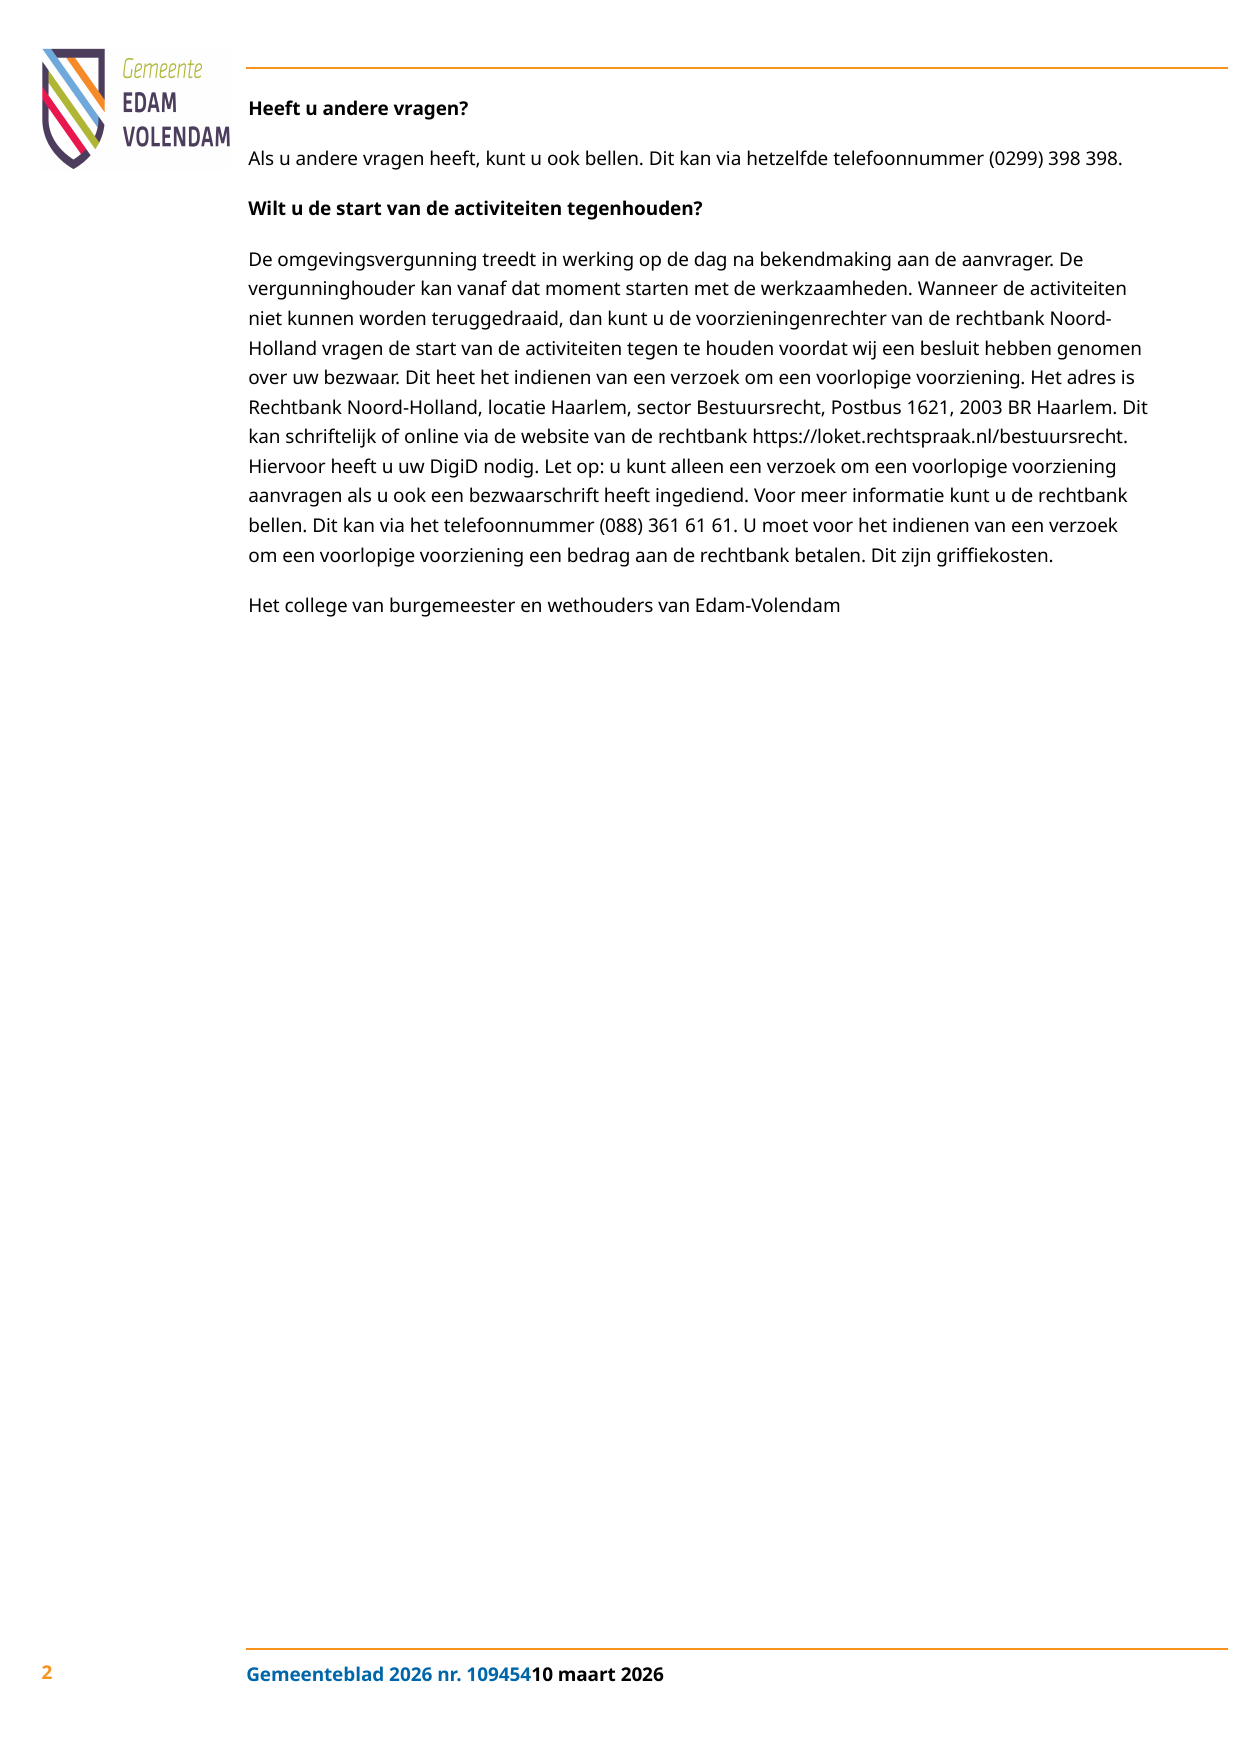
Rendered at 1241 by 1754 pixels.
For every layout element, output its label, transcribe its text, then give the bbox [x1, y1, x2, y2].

text Heeft u andere vragen? [248, 95, 1152, 121]
text Als u andere vragen heeft, kunt u ook bellen. Dit kan via hetzelfde telefoonnummer (0299) 398 398. [248, 145, 1152, 171]
text Het college van burgemeester en wethouders van Edam-Volendam [248, 592, 1152, 618]
picture [41, 47, 231, 172]
text Wilt u de start van de activiteiten tegenhouden? [248, 196, 1152, 221]
text De omgevingsvergunning treedt in werking op de dag na bekendmaking aan de aanvrager. De vergunninghouder kan vanaf dat moment starten met de werkzaamheden. Wanneer de activiteiten niet kunnen worden teruggedraaid, dan kunt u de voorzieningenrechter van de rechtbank Noord-Holland vragen de start van de activiteiten tegen te houden voordat wij een besluit hebben genomen over uw bezwaar. Dit heet het indienen van een verzoek om een voorlopige voorziening. Het adres is Rechtbank Noord-Holland, locatie Haarlem, sector Bestuursrecht, Postbus 1621, 2003 BR Haarlem. Dit kan schriftelijk of online via de website van de rechtbank https://loket.rechtspraak.nl/bestuursrecht. Hiervoor heeft u uw DigiD nodig. Let op: u kunt alleen een verzoek om een voorlopige voorziening aanvragen als u ook een bezwaarschrift heeft ingediend. Voor meer informatie kunt u de rechtbank bellen. Dit kan via het telefoonnummer (088) 361 61 61. U moet voor het indienen van een verzoek om een voorlopige voorziening een bedrag aan de rechtbank betalen. Dit zijn griffiekosten. [248, 246, 1152, 568]
